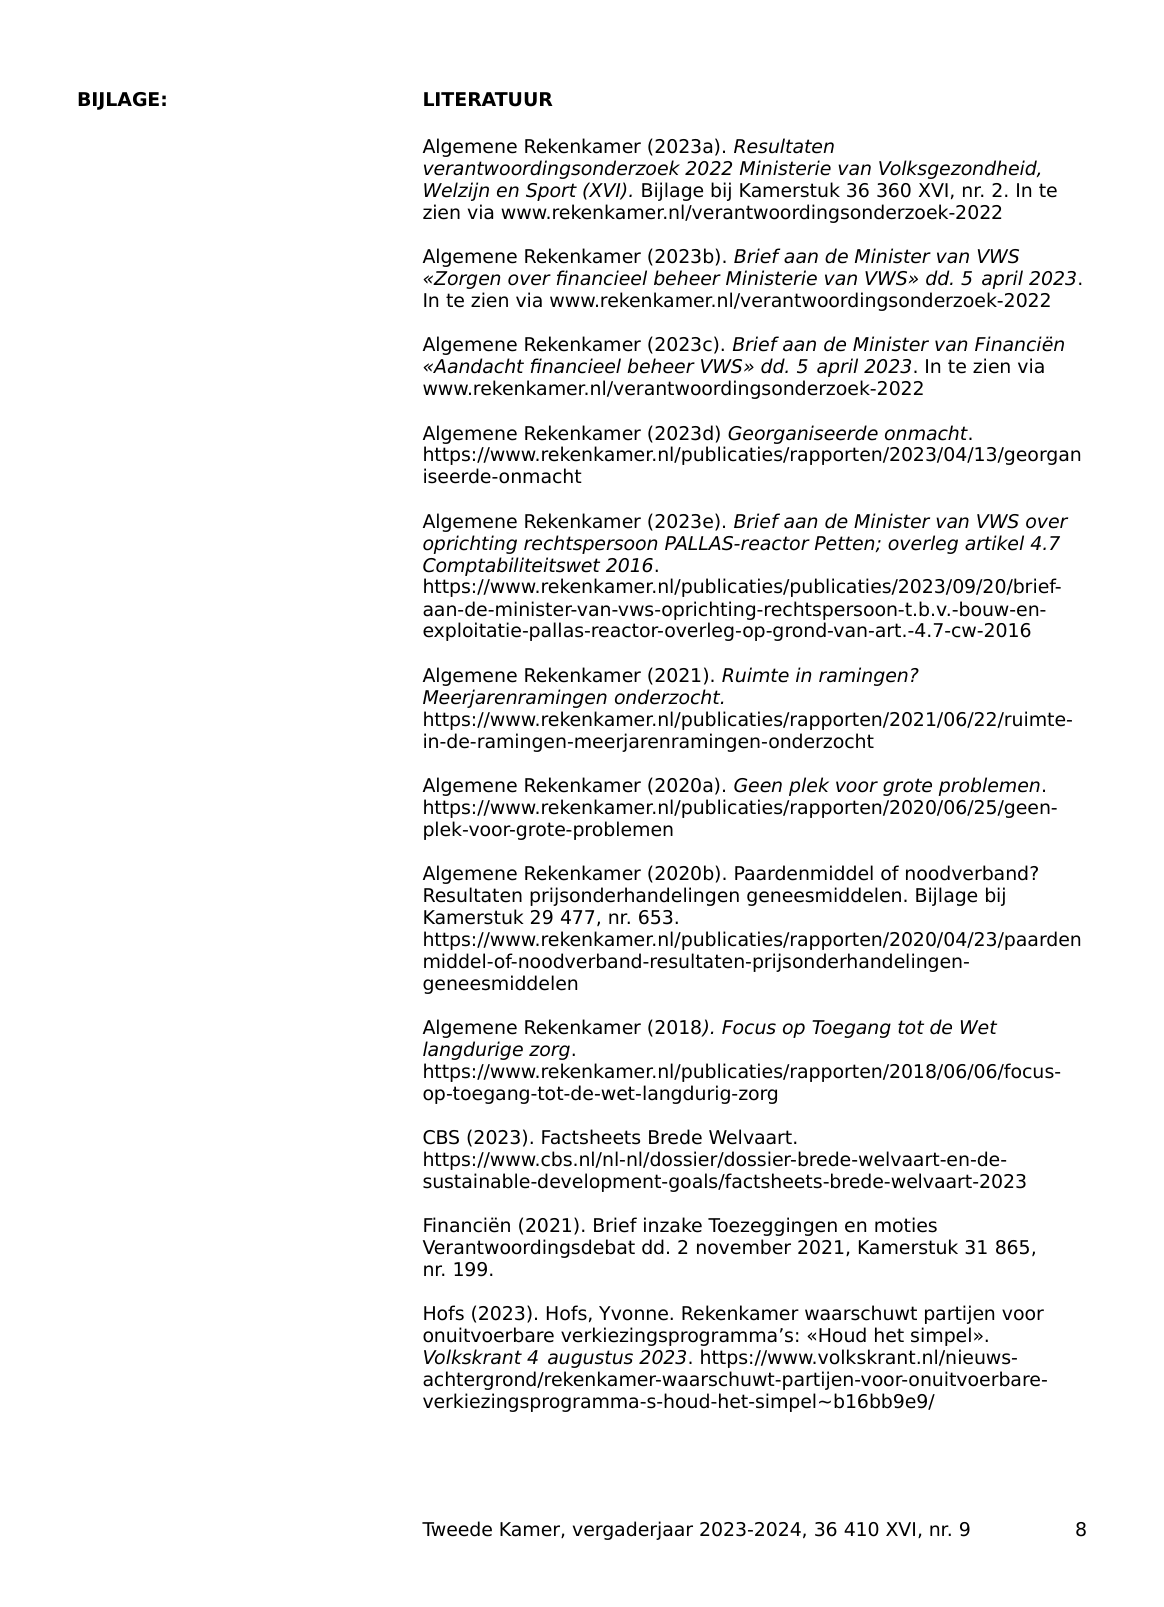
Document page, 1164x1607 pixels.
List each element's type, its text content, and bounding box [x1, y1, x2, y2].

text Algemene Rekenkamer (2023a). Resultaten verantwoordingsonderzoek 2022 Ministerie van Volksgezondheid, Welzijn en Sport (XVI). Bijlage bij Kamerstuk 36 360 XVI, nr. 2. In te zien via www.rekenkamer.nl/verantwoordingsonderzoek-2022 [422, 136, 1087, 224]
text Hofs (2023). Hofs, Yvonne. Rekenkamer waarschuwt partijen voor onuitvoerbare verkiezingsprogramma’s: «Houd het simpel». Volkskrant 4 augustus 2023. https://www.volkskrant.nl/nieuws-achtergrond/rekenkamer-waarschuwt-partijen-voor-onuitvoerbare-verkiezingsprogramma-s-houd-het-simpel~b16bb9e9/ [422, 1303, 1087, 1413]
text Algemene Rekenkamer (2021). Ruimte in ramingen? Meerjarenramingen onderzocht. https://www.rekenkamer.nl/publicaties/rapporten/2021/06/22/ruimte-in-de-ramingen-meerjarenramingen-onderzocht [422, 664, 1087, 752]
text Algemene Rekenkamer (2023b). Brief aan de Minister van VWS «Zorgen over financieel beheer Ministerie van VWS» dd. 5 april 2023. In te zien via www.rekenkamer.nl/verantwoordingsonderzoek-2022 [422, 246, 1087, 312]
text Algemene Rekenkamer (2018). Focus op Toegang tot de Wet langdurige zorg. https://www.rekenkamer.nl/publicaties/rapporten/2018/06/06/focus-op-toegang-tot-de-wet-langdurig-zorg [422, 1017, 1087, 1105]
text Algemene Rekenkamer (2020a). Geen plek voor grote problemen. https://www.rekenkamer.nl/publicaties/rapporten/2020/06/25/geen-plek-voor-grote-problemen [422, 775, 1087, 841]
text Algemene Rekenkamer (2023d) Georganiseerde onmacht. https://www.rekenkamer.nl/publicaties/rapporten/2023/04/13/georganiseerde-onmacht [422, 422, 1087, 488]
text Algemene Rekenkamer (2020b). Paardenmiddel of noodverband? Resultaten prijsonderhandelingen geneesmiddelen. Bijlage bij Kamerstuk 29 477, nr. 653. https://www.rekenkamer.nl/publicaties/rapporten/2020/04/23/paardenmiddel-of-noodverband-resultaten-prijsonderhandelingen-geneesmiddelen [422, 863, 1087, 995]
subtitle BIJLAGE: LITERATUUR [77, 89, 1087, 111]
text Algemene Rekenkamer (2023e). Brief aan de Minister van VWS over oprichting rechtspersoon PALLAS-reactor Petten; overleg artikel 4.7 Comptabiliteitswet 2016. https://www.rekenkamer.nl/publicaties/publicaties/2023/09/20/brief-aan-de-minister-van-vws-oprichting-rechtspersoon-t.b.v.-bouw-en-exploitatie-pallas-reactor-overleg-op-grond-van-art.-4.7-cw-2016 [422, 511, 1087, 642]
text Algemene Rekenkamer (2023c). Brief aan de Minister van Financiën «Aandacht financieel beheer VWS» dd. 5 april 2023. In te zien via www.rekenkamer.nl/verantwoordingsonderzoek-2022 [422, 334, 1087, 400]
text CBS (2023). Factsheets Brede Welvaart. https://www.cbs.nl/nl-nl/dossier/dossier-brede-welvaart-en-de-sustainable-development-goals/factsheets-brede-welvaart-2023 [422, 1127, 1087, 1193]
text Financiën (2021). Brief inzake Toezeggingen en moties Verantwoordingsdebat dd. 2 november 2021, Kamerstuk 31 865, nr. 199. [422, 1215, 1087, 1281]
